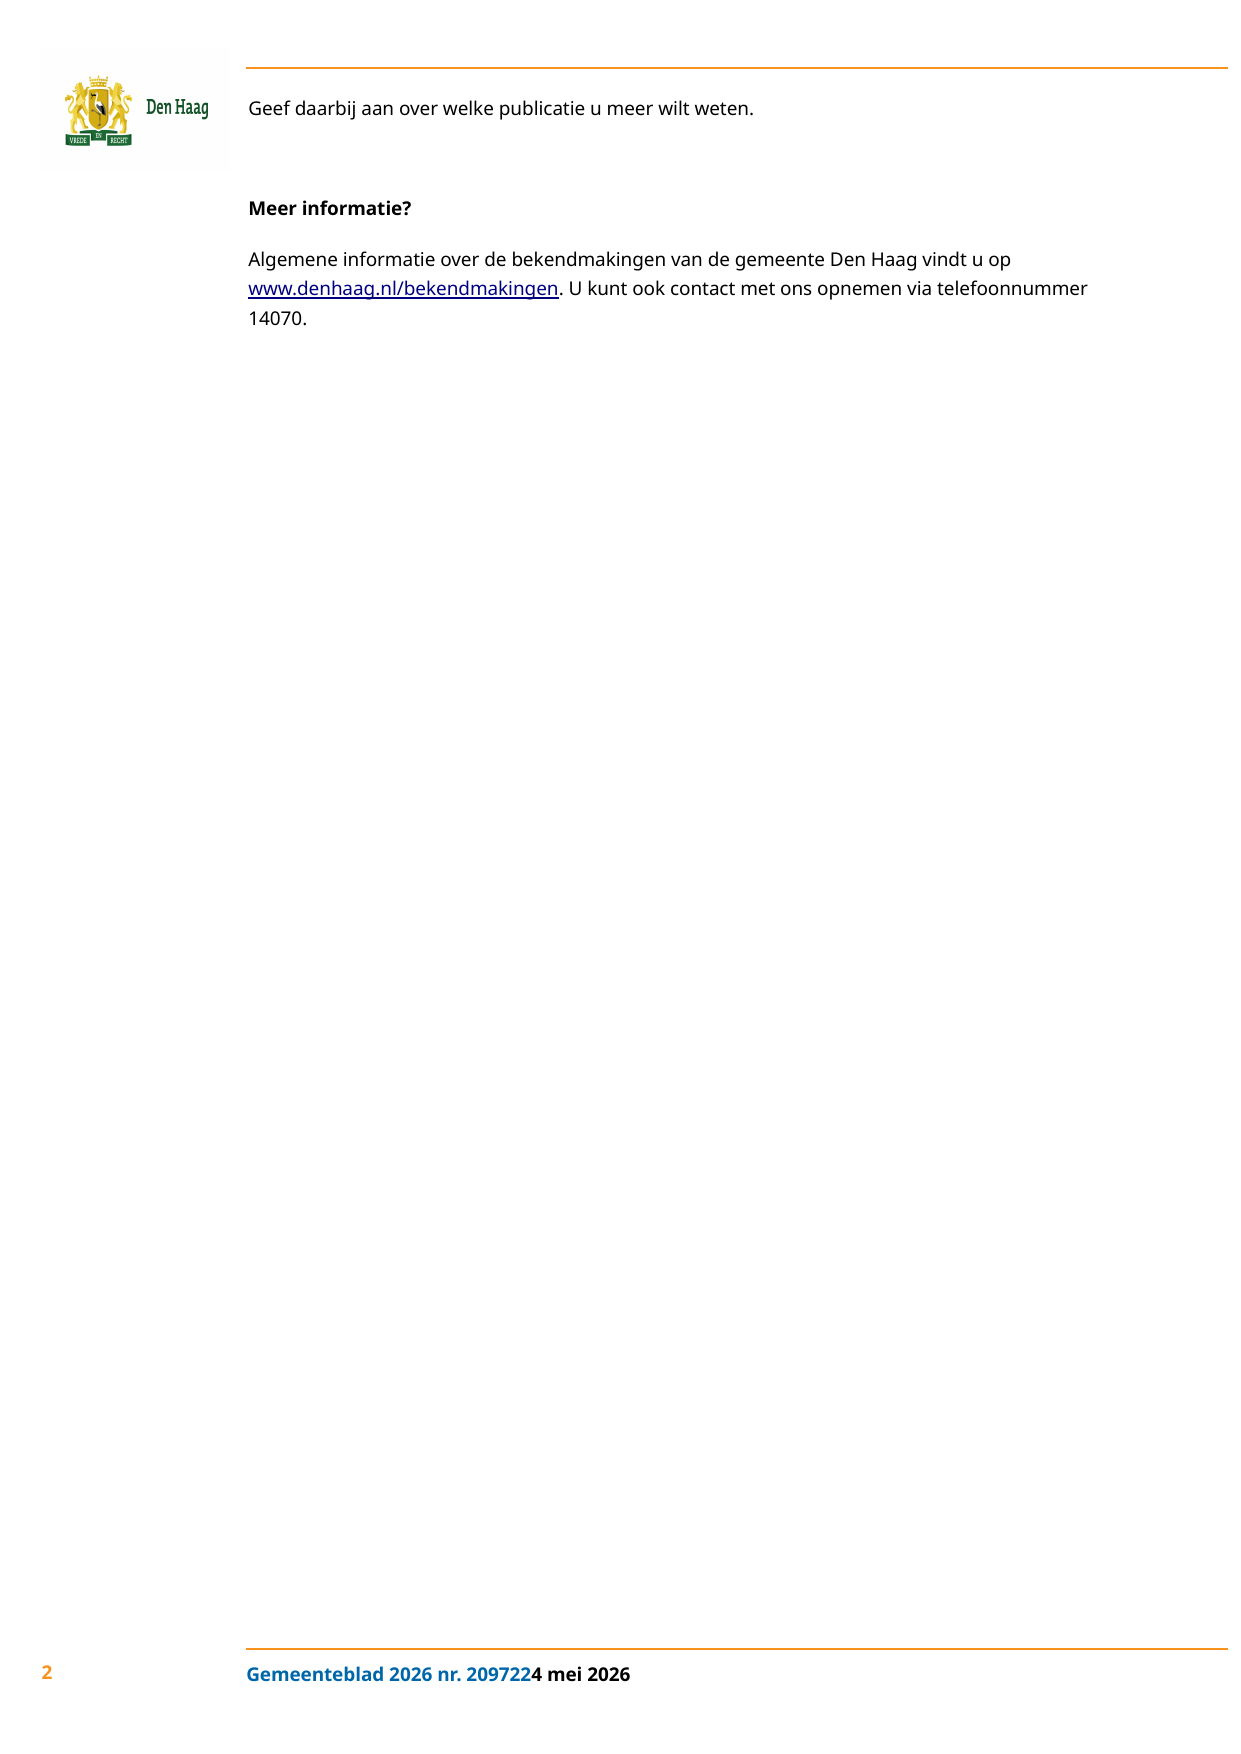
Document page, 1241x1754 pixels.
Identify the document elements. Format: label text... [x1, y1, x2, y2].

picture [41, 47, 231, 172]
text Meer informatie? [248, 196, 1152, 221]
text Algemene informatie over de bekendmakingen van de gemeente Den Haag vindt u op www.denhaag.nl/bekendmakingen. U kunt ook contact met ons opnemen via telefoonnummer 14070. [248, 246, 1152, 331]
text Geef daarbij aan over welke publicatie u meer wilt weten. [248, 95, 1152, 121]
